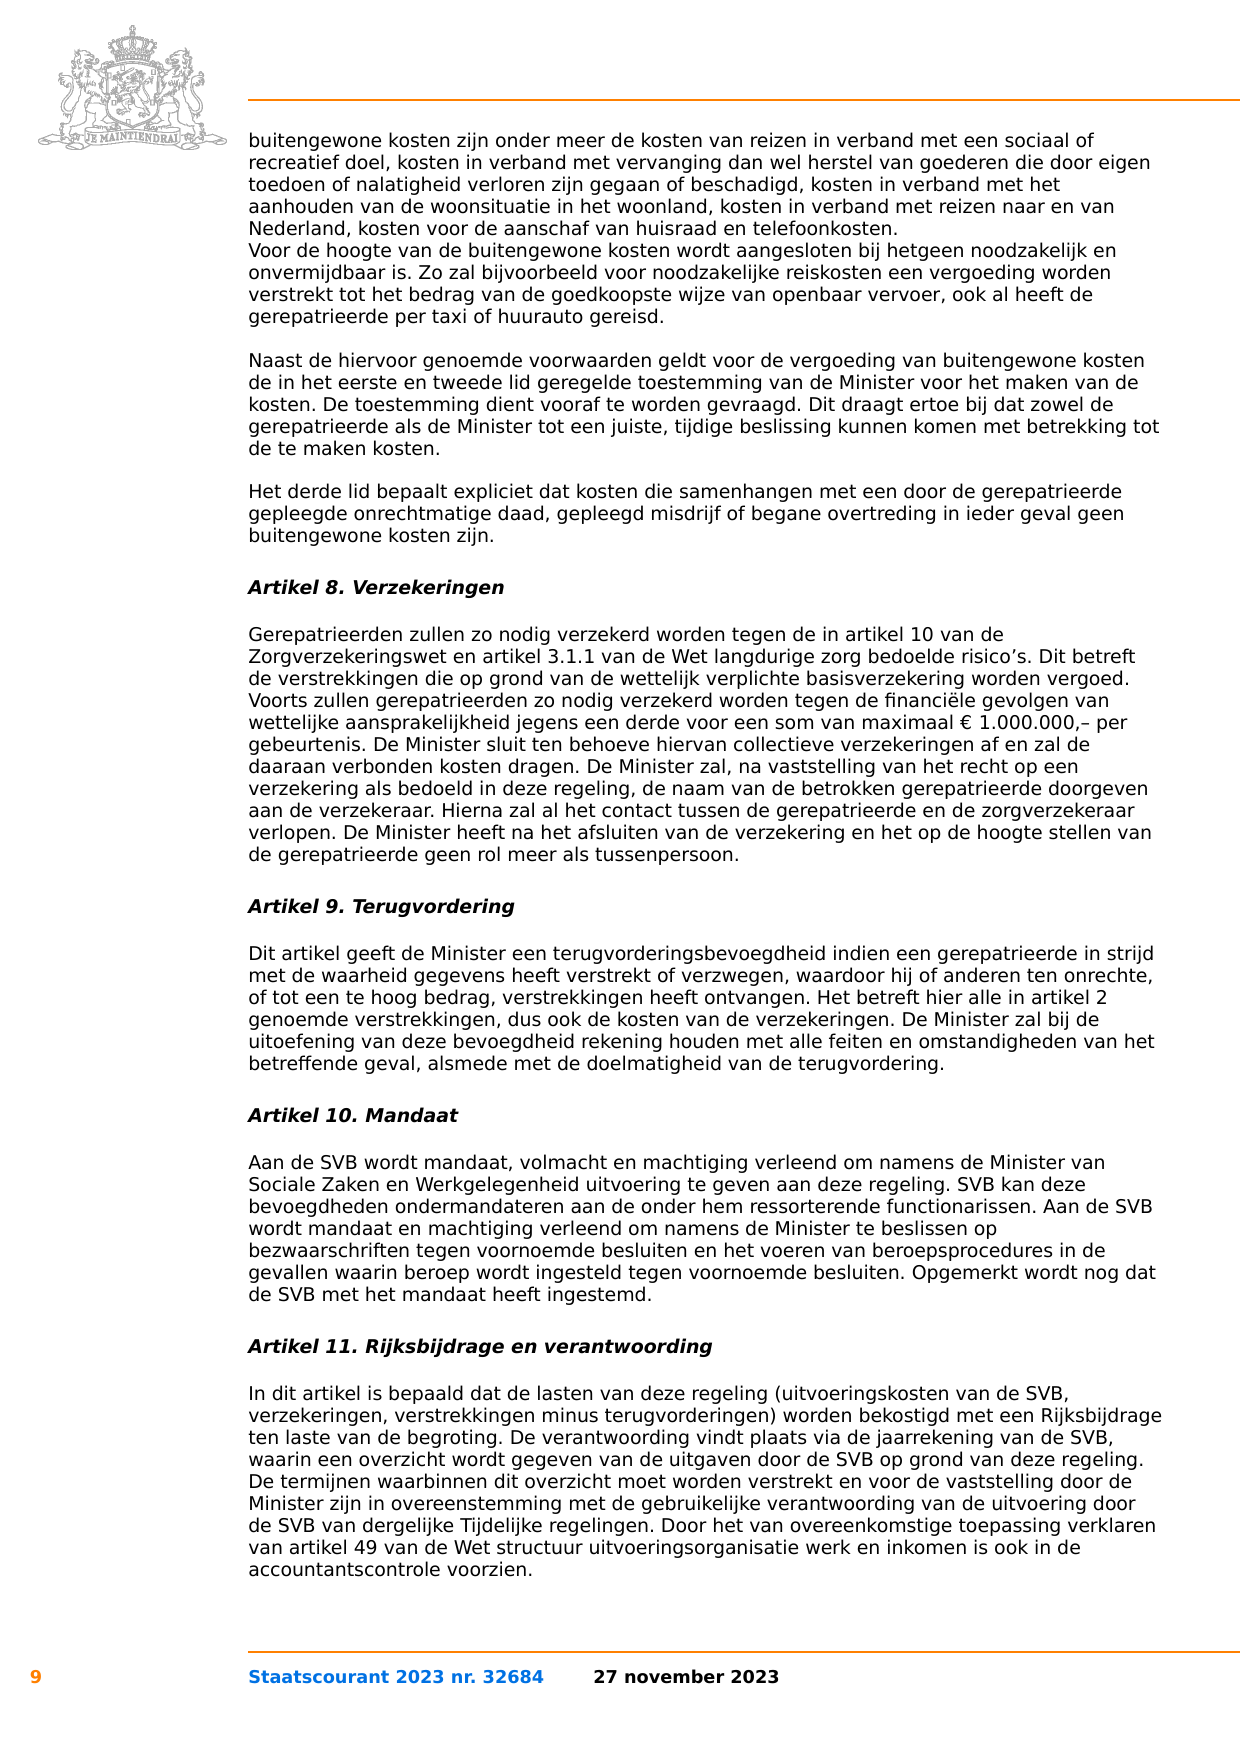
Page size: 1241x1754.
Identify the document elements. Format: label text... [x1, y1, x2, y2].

text Het derde lid bepaalt expliciet dat kosten die samenhangen met een door de gerepatrieerde gepleegde onrechtmatige daad, gepleegd misdrijf of begane overtreding in ieder geval geen buitengewone kosten zijn. [248, 481, 1163, 547]
subtitle Artikel 10. Mandaat [248, 1105, 1163, 1127]
text Naast de hiervoor genoemde voorwaarden geldt voor de vergoeding van buitengewone kosten de in het eerste en tweede lid geregelde toestemming van de Minister voor het maken van de kosten. De toestemming dient vooraf te worden gevraagd. Dit draagt ertoe bij dat zowel de gerepatrieerde als de Minister tot een juiste, tijdige beslissing kunnen komen met betrekking tot de te maken kosten. [248, 349, 1163, 459]
text Dit artikel geeft de Minister een terugvorderingsbevoegdheid indien een gerepatrieerde in strijd met de waarheid gegevens heeft verstrekt of verzwegen, waardoor hij of anderen ten onrechte, of tot een te hoog bedrag, verstrekkingen heeft ontvangen. Het betreft hier alle in artikel 2 genoemde verstrekkingen, dus ook de kosten van de verzekeringen. De Minister zal bij de uitoefening van deze bevoegdheid rekening houden met alle feiten en omstandigheden van het betreffende geval, alsmede met de doelmatigheid van de terugvordering. [248, 943, 1163, 1075]
picture [38, 25, 227, 150]
text Aan de SVB wordt mandaat, volmacht en machtiging verleend om namens de Minister van Sociale Zaken en Werkgelegenheid uitvoering te geven aan deze regeling. SVB kan deze bevoegdheden ondermandateren aan de onder hem ressorterende functionarissen. Aan de SVB wordt mandaat en machtiging verleend om namens de Minister te beslissen op bezwaarschriften tegen voornoemde besluiten en het voeren van beroepsprocedures in de gevallen waarin beroep wordt ingesteld tegen voornoemde besluiten. Opgemerkt wordt nog dat de SVB met het mandaat heeft ingestemd. [248, 1152, 1163, 1306]
text Gerepatrieerden zullen zo nodig verzekerd worden tegen de in artikel 10 van de Zorgverzekeringswet en artikel 3.1.1 van de Wet langdurige zorg bedoelde risico’s. Dit betreft de verstrekkingen die op grond van de wettelijk verplichte basisverzekering worden vergoed. Voorts zullen gerepatrieerden zo nodig verzekerd worden tegen de financiële gevolgen van wettelijke aansprakelijkheid jegens een derde voor een som van maximaal € 1.000.000,– per gebeurtenis. De Minister sluit ten behoeve hiervan collectieve verzekeringen af en zal de daaraan verbonden kosten dragen. De Minister zal, na vaststelling van het recht op een verzekering als bedoeld in deze regeling, de naam van de betrokken gerepatrieerde doorgeven aan de verzekeraar. Hierna zal al het contact tussen de gerepatrieerde en de zorgverzekeraar verlopen. De Minister heeft na het afsluiten van de verzekering en het op de hoogte stellen van de gerepatrieerde geen rol meer als tussenpersoon. [248, 624, 1163, 866]
text In dit artikel is bepaald dat de lasten van deze regeling (uitvoeringskosten van de SVB, verzekeringen, verstrekkingen minus terugvorderingen) worden bekostigd met een Rijksbijdrage ten laste van de begroting. De verantwoording vindt plaats via de jaarrekening van de SVB, waarin een overzicht wordt gegeven van de uitgaven door de SVB op grond van deze regeling. De termijnen waarbinnen dit overzicht moet worden verstrekt en voor de vaststelling door de Minister zijn in overeenstemming met de gebruikelijke verantwoording van de uitvoering door de SVB van dergelijke Tijdelijke regelingen. Door het van overeenkomstige toepassing verklaren van artikel 49 van de Wet structuur uitvoeringsorganisatie werk en inkomen is ook in de accountantscontrole voorzien. [248, 1383, 1163, 1581]
subtitle Artikel 8. Verzekeringen [248, 577, 1163, 599]
subtitle Artikel 9. Terugvordering [248, 896, 1163, 918]
text Voor de hoogte van de buitengewone kosten wordt aangesloten bij hetgeen noodzakelijk en onvermijdbaar is. Zo zal bijvoorbeeld voor noodzakelijke reiskosten een vergoeding worden verstrekt tot het bedrag van de goedkoopste wijze van openbaar vervoer, ook al heeft de gerepatrieerde per taxi of huurauto gereisd. [248, 240, 1163, 328]
subtitle Artikel 11. Rijksbijdrage en verantwoording [248, 1336, 1163, 1358]
text buitengewone kosten zijn onder meer de kosten van reizen in verband met een sociaal of recreatief doel, kosten in verband met vervanging dan wel herstel van goederen die door eigen toedoen of nalatigheid verloren zijn gegaan of beschadigd, kosten in verband met het aanhouden van de woonsituatie in het woonland, kosten in verband met reizen naar en van Nederland, kosten voor de aanschaf van huisraad en telefoonkosten. [248, 130, 1163, 240]
